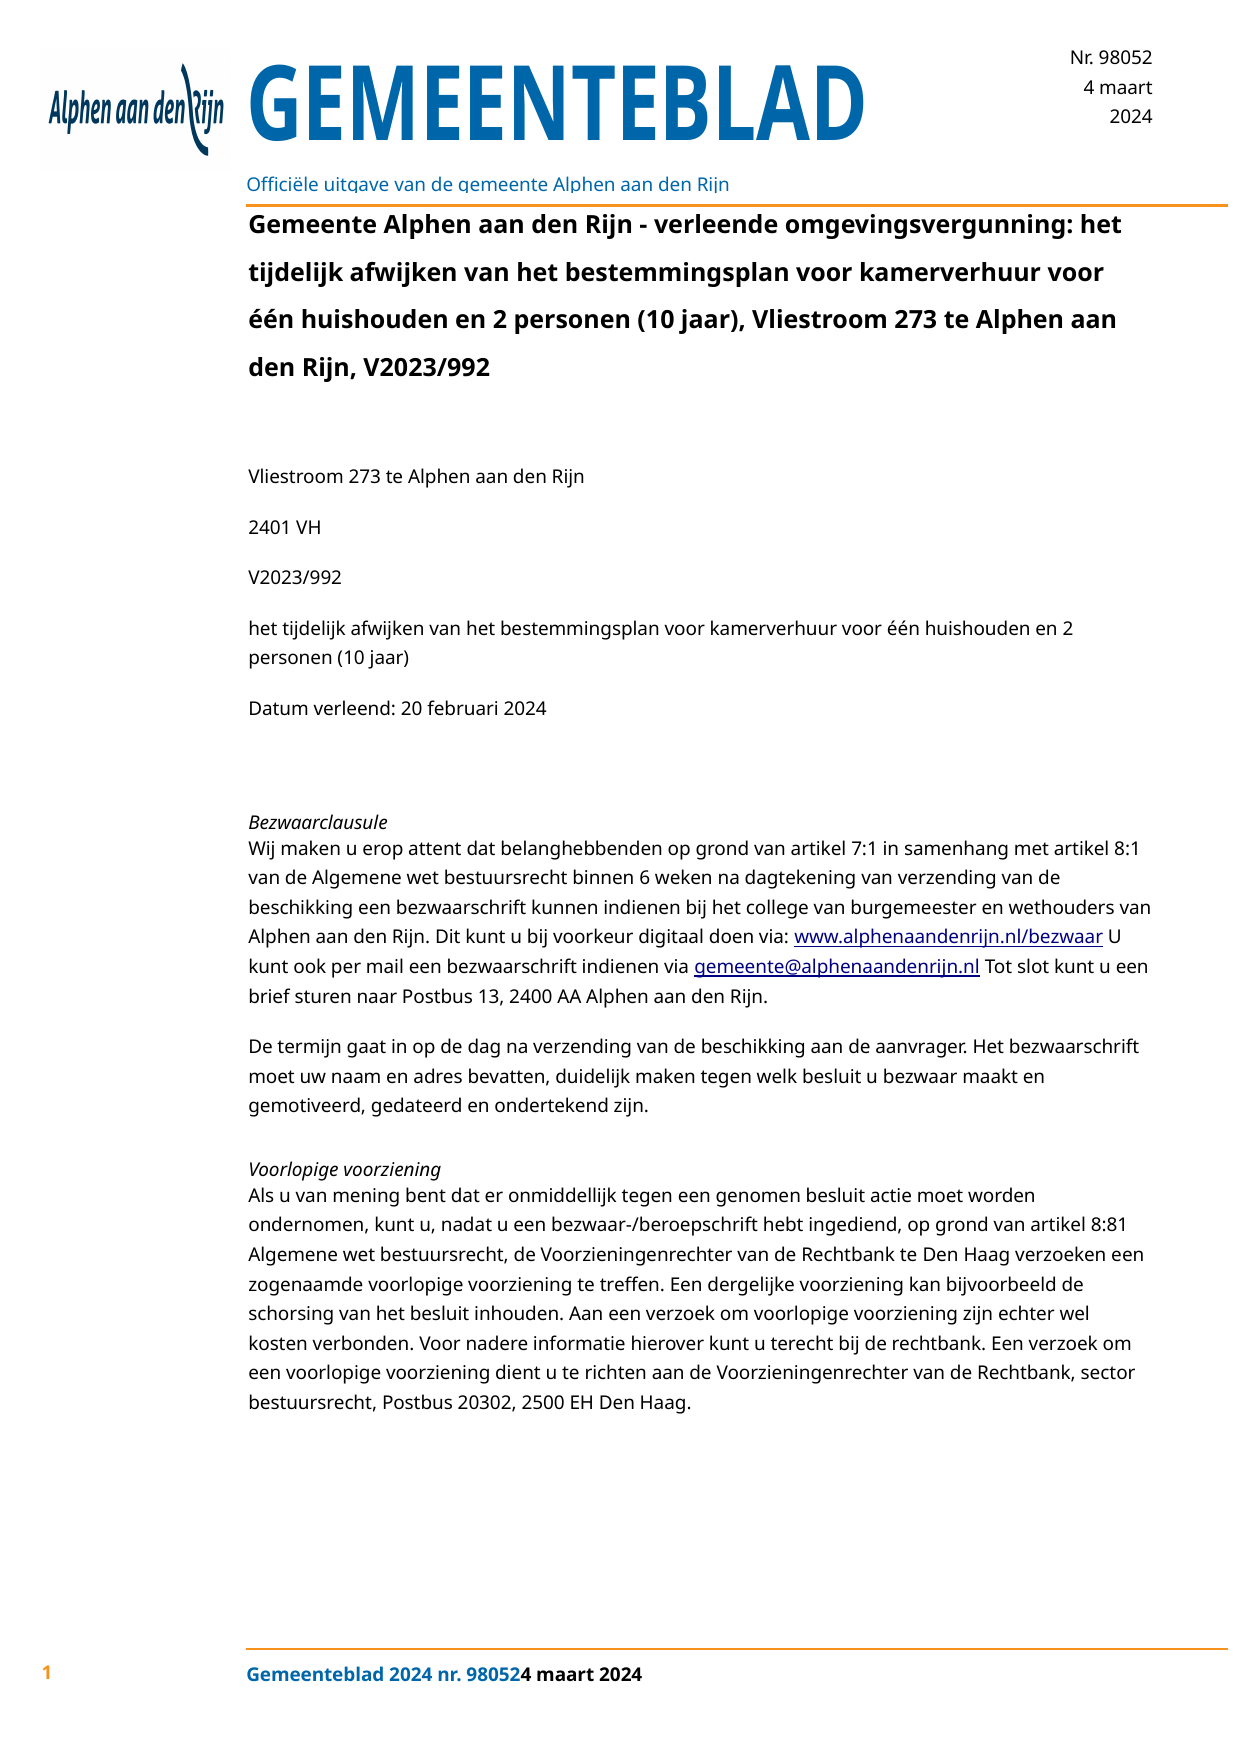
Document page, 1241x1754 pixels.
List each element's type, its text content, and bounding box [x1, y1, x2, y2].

text 2401 VH [248, 514, 1152, 540]
text De termijn gaat in op de dag na verzending van de beschikking aan de aanvrager. Het bezwaarschrift moet uw naam en adres bevatten, duidelijk maken tegen welk besluit u bezwaar maakt en gemotiveerd, gedateerd en ondertekend zijn. [248, 1033, 1152, 1118]
text Bezwaarclausule [248, 809, 1152, 835]
text Als u van mening bent dat er onmiddellijk tegen een genomen besluit actie moet worden ondernomen, kunt u, nadat u een bezwaar-/beroepschrift hebt ingediend, op grond van artikel 8:81 Algemene wet bestuursrecht, de Voorzieningenrechter van de Rechtbank te Den Haag verzoeken een zogenaamde voorlopige voorziening te treffen. Een dergelijke voorziening kan bijvoorbeeld de schorsing van het besluit inhouden. Aan een verzoek om voorlopige voorziening zijn echter wel kosten verbonden. Voor nadere informatie hierover kunt u terecht bij de rechtbank. Een verzoek om een voorlopige voorziening dient u te richten aan de Voorzieningenrechter van de Rechtbank, sector bestuursrecht, Postbus 20302, 2500 EH Den Haag. [248, 1182, 1152, 1415]
text Vliestroom 273 te Alphen aan den Rijn [248, 463, 1152, 489]
text Datum verleend: 20 februari 2024 [248, 695, 1152, 721]
picture [41, 47, 231, 172]
text Voorlopige voorziening [248, 1156, 1152, 1182]
text het tijdelijk afwijken van het bestemmingsplan voor kamerverhuur voor één huishouden en 2 personen (10 jaar) [248, 615, 1152, 670]
text Gemeente Alphen aan den Rijn - verleende omgevingsvergunning: het tijdelijk afwijken van het bestemmingsplan voor kamerverhuur voor één huishouden en 2 personen (10 jaar), Vliestroom 273 te Alphen aan den Rijn, V2023/992 [248, 207, 1152, 384]
text Wij maken u erop attent dat belanghebbenden op grond van artikel 7:1 in samenhang met artikel 8:1 van de Algemene wet bestuursrecht binnen 6 weken na dagtekening van verzending van de beschikking een bezwaarschrift kunnen indienen bij het college van burgemeester en wethouders van Alphen aan den Rijn. Dit kunt u bij voorkeur digitaal doen via: www.alphenaandenrijn.nl/bezwaar U kunt ook per mail een bezwaarschrift indienen via gemeente@alphenaandenrijn.nl Tot slot kunt u een brief sturen naar Postbus 13, 2400 AA Alphen aan den Rijn. [248, 835, 1152, 1008]
text V2023/992 [248, 564, 1152, 590]
